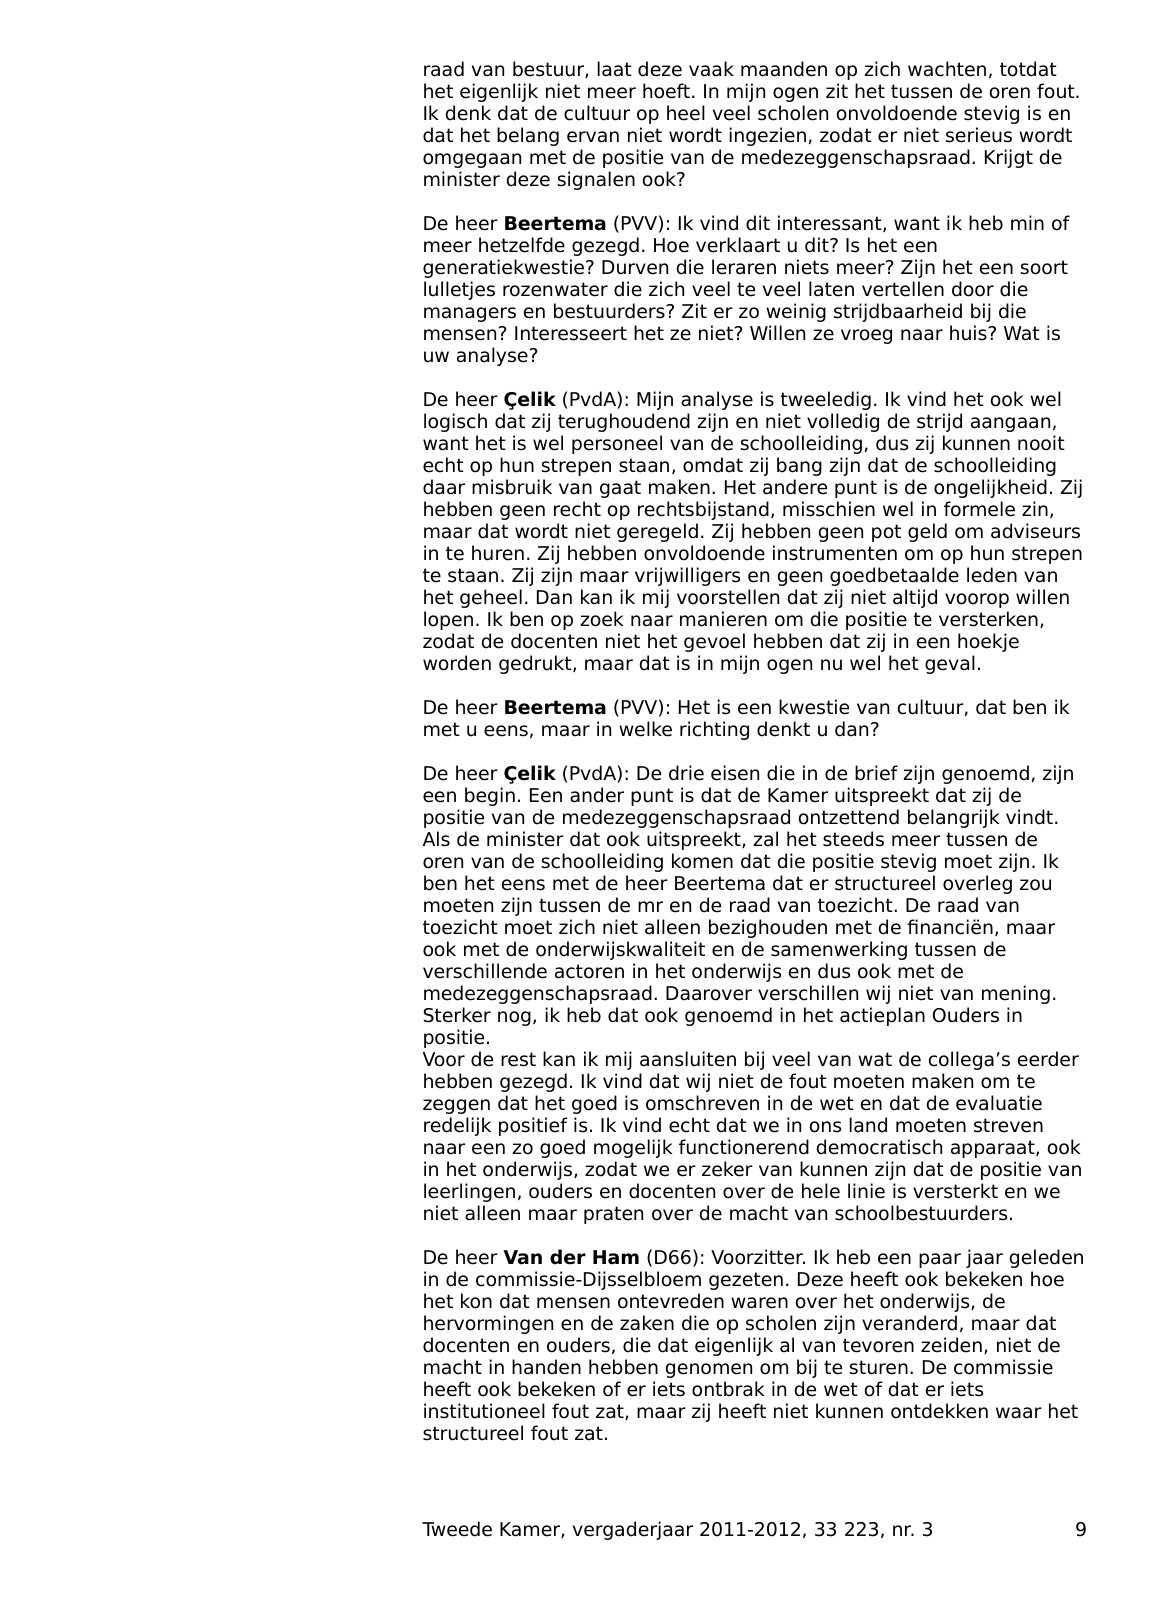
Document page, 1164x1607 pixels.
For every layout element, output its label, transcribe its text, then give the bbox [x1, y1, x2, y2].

text De heer Beertema (PVV): Het is een kwestie van cultuur, dat ben ik met u eens, maar in welke richting denkt u dan? [422, 697, 1087, 741]
text De heer Van der Ham (D66): Voorzitter. Ik heb een paar jaar geleden in de commissie-Dijsselbloem gezeten. Deze heeft ook bekeken hoe het kon dat mensen ontevreden waren over het onderwijs, de hervormingen en de zaken die op scholen zijn veranderd, maar dat docenten en ouders, die dat eigenlijk al van tevoren zeiden, niet de macht in handen hebben genomen om bij te sturen. De commissie heeft ook bekeken of er iets ontbrak in de wet of dat er iets institutioneel fout zat, maar zij heeft niet kunnen ontdekken waar het structureel fout zat. [422, 1247, 1087, 1445]
text raad van bestuur, laat deze vaak maanden op zich wachten, totdat het eigenlijk niet meer hoeft. In mijn ogen zit het tussen de oren fout. Ik denk dat de cultuur op heel veel scholen onvoldoende stevig is en dat het belang ervan niet wordt ingezien, zodat er niet serieus wordt omgegaan met de positie van de medezeggenschapsraad. Krijgt de minister deze signalen ook? [422, 59, 1087, 191]
text Voor de rest kan ik mij aansluiten bij veel van wat de collega’s eerder hebben gezegd. Ik vind dat wij niet de fout moeten maken om te zeggen dat het goed is omschreven in de wet en dat de evaluatie redelijk positief is. Ik vind echt dat we in ons land moeten streven naar een zo goed mogelijk functionerend democratisch apparaat, ook in het onderwijs, zodat we er zeker van kunnen zijn dat de positie van leerlingen, ouders en docenten over de hele linie is versterkt en we niet alleen maar praten over de macht van schoolbestuurders. [422, 1049, 1087, 1225]
text De heer Çelik (PvdA): Mijn analyse is tweeledig. Ik vind het ook wel logisch dat zij terughoudend zijn en niet volledig de strijd aangaan, want het is wel personeel van de schoolleiding, dus zij kunnen nooit echt op hun strepen staan, omdat zij bang zijn dat de schoolleiding daar misbruik van gaat maken. Het andere punt is de ongelijkheid. Zij hebben geen recht op rechtsbijstand, misschien wel in formele zin, maar dat wordt niet geregeld. Zij hebben geen pot geld om adviseurs in te huren. Zij hebben onvoldoende instrumenten om op hun strepen te staan. Zij zijn maar vrijwilligers en geen goedbetaalde leden van het geheel. Dan kan ik mij voorstellen dat zij niet altijd voorop willen lopen. Ik ben op zoek naar manieren om die positie te versterken, zodat de docenten niet het gevoel hebben dat zij in een hoekje worden gedrukt, maar dat is in mijn ogen nu wel het geval. [422, 389, 1087, 675]
text De heer Çelik (PvdA): De drie eisen die in de brief zijn genoemd, zijn een begin. Een ander punt is dat de Kamer uitspreekt dat zij de positie van de medezeggenschapsraad ontzettend belangrijk vindt. Als de minister dat ook uitspreekt, zal het steeds meer tussen de oren van de schoolleiding komen dat die positie stevig moet zijn. Ik ben het eens met de heer Beertema dat er structureel overleg zou moeten zijn tussen de mr en de raad van toezicht. De raad van toezicht moet zich niet alleen bezighouden met de financiën, maar ook met de onderwijskwaliteit en de samenwerking tussen de verschillende actoren in het onderwijs en dus ook met de medezeggenschapsraad. Daarover verschillen wij niet van mening. Sterker nog, ik heb dat ook genoemd in het actieplan Ouders in positie. [422, 763, 1087, 1049]
text De heer Beertema (PVV): Ik vind dit interessant, want ik heb min of meer hetzelfde gezegd. Hoe verklaart u dit? Is het een generatiekwestie? Durven die leraren niets meer? Zijn het een soort lulletjes rozenwater die zich veel te veel laten vertellen door die managers en bestuurders? Zit er zo weinig strijdbaarheid bij die mensen? Interesseert het ze niet? Willen ze vroeg naar huis? Wat is uw analyse? [422, 213, 1087, 367]
